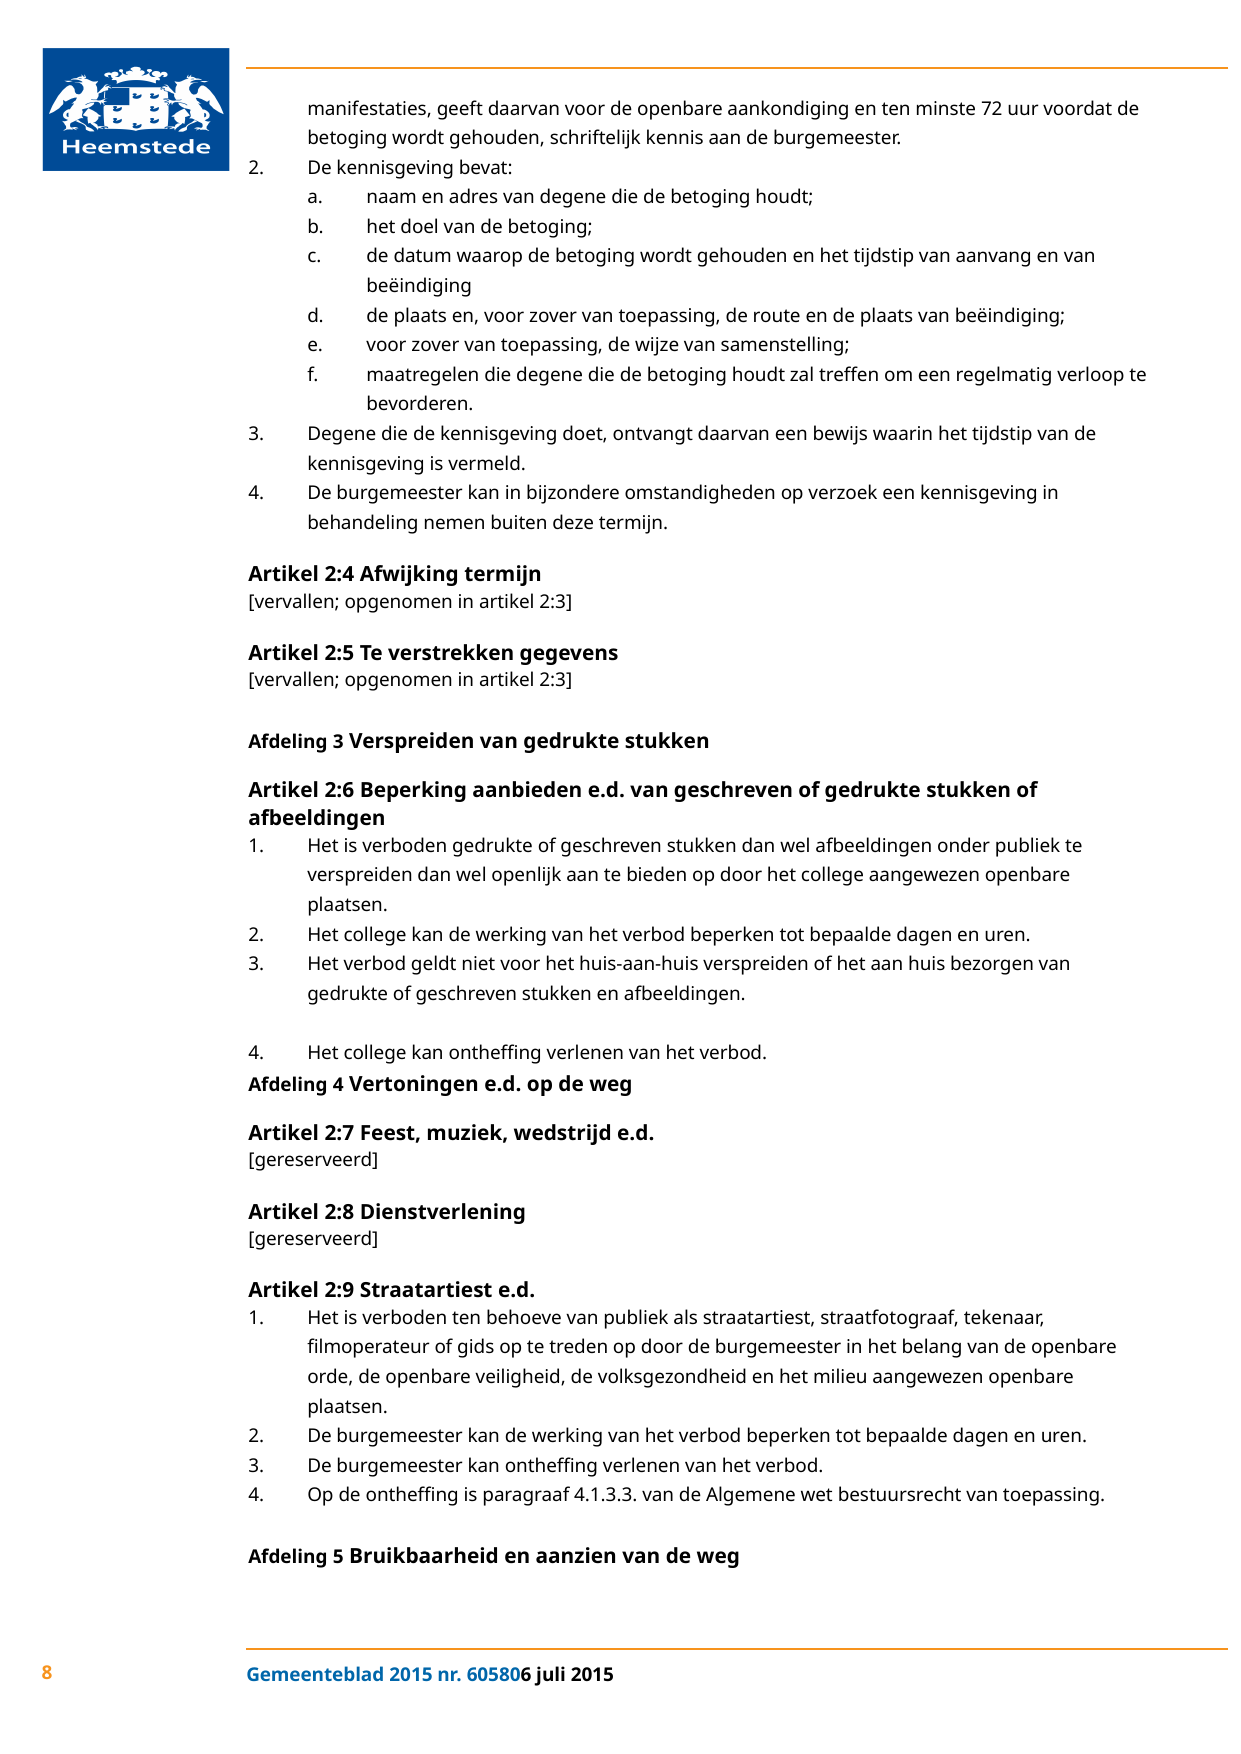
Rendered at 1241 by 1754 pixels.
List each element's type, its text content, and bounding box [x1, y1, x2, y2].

text [gereserveerd] [248, 1225, 1152, 1251]
list de plaats en, voor zover van toepassing, de route en de plaats van beëindiging; [307, 302, 1152, 328]
text Artikel 2:5 Te verstrekken gegevens [248, 638, 1152, 667]
text Artikel 2:8 Dienstverlening [248, 1197, 1152, 1225]
list naam en adres van degene die de betoging houdt; [307, 183, 1152, 209]
list voor zover van toepassing, de wijze van samenstelling; [307, 331, 1152, 357]
list maatregelen die degene die de betoging houdt zal treffen om een regelmatig verloop te bevorderen. [307, 361, 1152, 416]
text Artikel 2:9 Straatartiest e.d. [248, 1276, 1152, 1304]
list Het verbod geldt niet voor het huis-aan-huis verspreiden of het aan huis bezorgen van gedrukte of geschreven stukken en afbeeldingen. [248, 950, 1152, 1006]
text Artikel 2:4 Afwijking termijn [248, 559, 1152, 588]
picture [41, 47, 231, 172]
text [vervallen; opgenomen in artikel 2:3] [248, 588, 1152, 613]
list Degene die de kennisgeving doet, ontvangt daarvan een bewijs waarin het tijdstip van de kennisgeving is vermeld. [248, 420, 1152, 476]
text [vervallen; opgenomen in artikel 2:3] [248, 667, 1152, 692]
list het doel van de betoging; [307, 213, 1152, 239]
text Afdeling 3 Verspreiden van gedrukte stukken [248, 726, 1152, 754]
list Het college kan ontheffing verlenen van het verbod. [248, 1039, 1152, 1065]
list Het is verboden gedrukte of geschreven stukken dan wel afbeeldingen onder publiek te verspreiden dan wel openlijk aan te bieden op door het college aangewezen openbare plaatsen. [248, 832, 1152, 917]
list De burgemeester kan in bijzondere omstandigheden op verzoek een kennisgeving in behandeling nemen buiten deze termijn. [248, 479, 1152, 535]
list De burgemeester kan de werking van het verbod beperken tot bepaalde dagen en uren. [248, 1422, 1152, 1448]
list De kennisgeving bevat: [248, 154, 1152, 180]
list De burgemeester kan ontheffing verlenen van het verbod. [248, 1452, 1152, 1478]
text Afdeling 4 Vertoningen e.d. op de weg [248, 1069, 1152, 1097]
list manifestaties, geeft daarvan voor de openbare aankondiging en ten minste 72 uur voordat de betoging wordt gehouden, schriftelijk kennis aan de burgemeester. [248, 95, 1152, 150]
list Het is verboden ten behoeve van publiek als straatartiest, straatfotograaf, tekenaar, filmoperateur of gids op te treden op door de burgemeester in het belang van de openbare orde, de openbare veiligheid, de volksgezondheid en het milieu aangewezen openbare plaatsen. [248, 1304, 1152, 1418]
list Het college kan de werking van het verbod beperken tot bepaalde dagen en uren. [248, 921, 1152, 946]
text Afdeling 5 Bruikbaarheid en aanzien van de weg [248, 1541, 1152, 1569]
list de datum waarop de betoging wordt gehouden en het tijdstip van aanvang en van beëindiging [307, 243, 1152, 298]
text Artikel 2:6 Beperking aanbieden e.d. van geschreven of gedrukte stukken of afbeeldingen [248, 775, 1152, 832]
text Artikel 2:7 Feest, muziek, wedstrijd e.d. [248, 1118, 1152, 1146]
list Op de ontheffing is paragraaf 4.1.3.3. van de Algemene wet bestuursrecht van toepassing. [248, 1482, 1152, 1507]
text [gereserveerd] [248, 1146, 1152, 1172]
